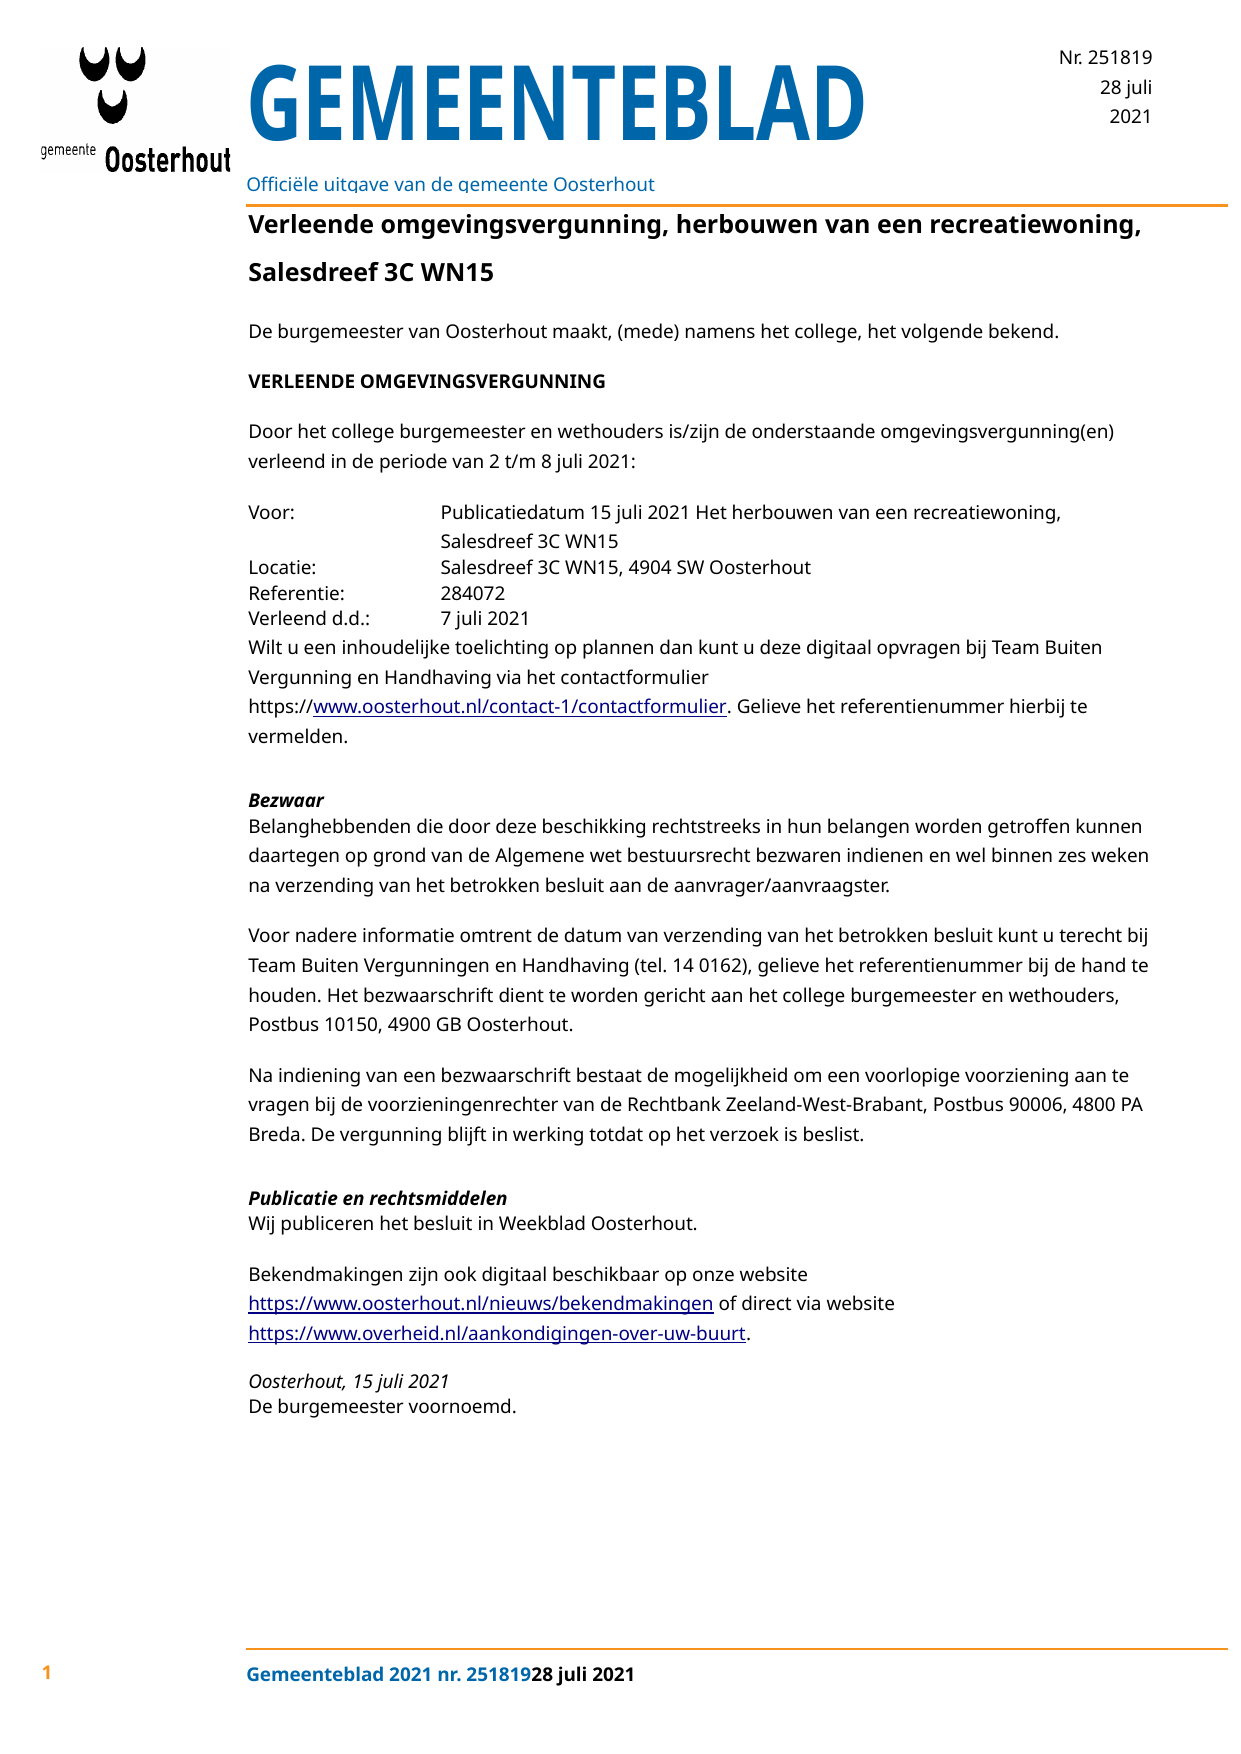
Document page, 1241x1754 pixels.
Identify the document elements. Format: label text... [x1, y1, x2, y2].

table_header Voor: [248, 499, 440, 554]
table_cell 284072 [440, 580, 1152, 606]
text Bezwaar [248, 787, 1152, 813]
text De burgemeester voornoemd. [248, 1394, 1152, 1419]
picture [41, 47, 231, 172]
text Wilt u een inhoudelijke toelichting op plannen dan kunt u deze digitaal opvragen bij Team Buiten Vergunning en Handhaving via het contactformulier https://www.oosterhout.nl/contact-1/contactformulier. Gelieve het referentienummer hierbij te vermelden. [248, 634, 1152, 749]
table_cell Verleend d.d.: [248, 606, 440, 631]
table_cell Locatie: [248, 554, 440, 580]
table_cell Referentie: [248, 580, 440, 606]
text Voor nadere informatie omtrent de datum van verzen­ding van het betrokken besluit kunt u terecht bij Team Buiten Vergunningen en Handhaving (tel. 14 0162), gelieve het referentienummer bij de hand te houden. Het bezwaar­schrift dient te worden gericht aan het college burgemeester en wethouders, Postbus 10150, 4900 GB Oosterhout. [248, 923, 1152, 1037]
text Oosterhout, 15 juli 2021 [248, 1368, 1152, 1394]
text Verleende omgevingsvergunning, herbouwen van een recreatiewoning, Salesdreef 3C WN15 [248, 207, 1152, 288]
text Na indiening van een bezwaarschrift bestaat de mogelijkheid om een voorlopige voorziening aan te vragen bij de voorzieningenrechter van de Rechtbank Zeeland-West-Brabant, Postbus 90006, 4800 PA Breda. De vergunning blijft in werking totdat op het verzoek is beslist. [248, 1062, 1152, 1147]
table_header Publicatiedatum 15 juli 2021 Het herbouwen van een recreatiewoning, Salesdreef 3C WN15 [440, 499, 1152, 554]
text Door het college burgemeester en wethouders is/zijn de onderstaande omgevingsvergunning(en) verleend in de periode van 2 t/m 8 juli 2021: [248, 419, 1152, 474]
text Bekendmakingen zijn ook digitaal beschikbaar op onze website https://www.oosterhout.nl/nieuws/bekendmakingen of direct via website https://www.overheid.nl/aankondigingen-over-uw-buurt. [248, 1261, 1152, 1346]
text VERLEENDE OMGEVINGSVERGUNNING [248, 368, 1152, 394]
text Belanghebbenden die door deze beschikking rechtstreeks in hun belangen worden getroffen kunnen daartegen op grond van de Algemene wet bestuursrecht bezwaren indienen en wel binnen zes weken na verzending van het betrokken besluit aan de aanvrager/aanvraagster. [248, 813, 1152, 898]
text Wij publiceren het besluit in Weekblad Oosterhout. [248, 1211, 1152, 1236]
table_cell Salesdreef 3C WN15, 4904 SW Oosterhout [440, 554, 1152, 580]
text Publicatie en rechtsmiddelen [248, 1185, 1152, 1211]
table_cell 7 juli 2021 [440, 606, 1152, 631]
text De burgemeester van Oosterhout maakt, (mede) namens het college, het volgende bekend. [248, 318, 1152, 344]
